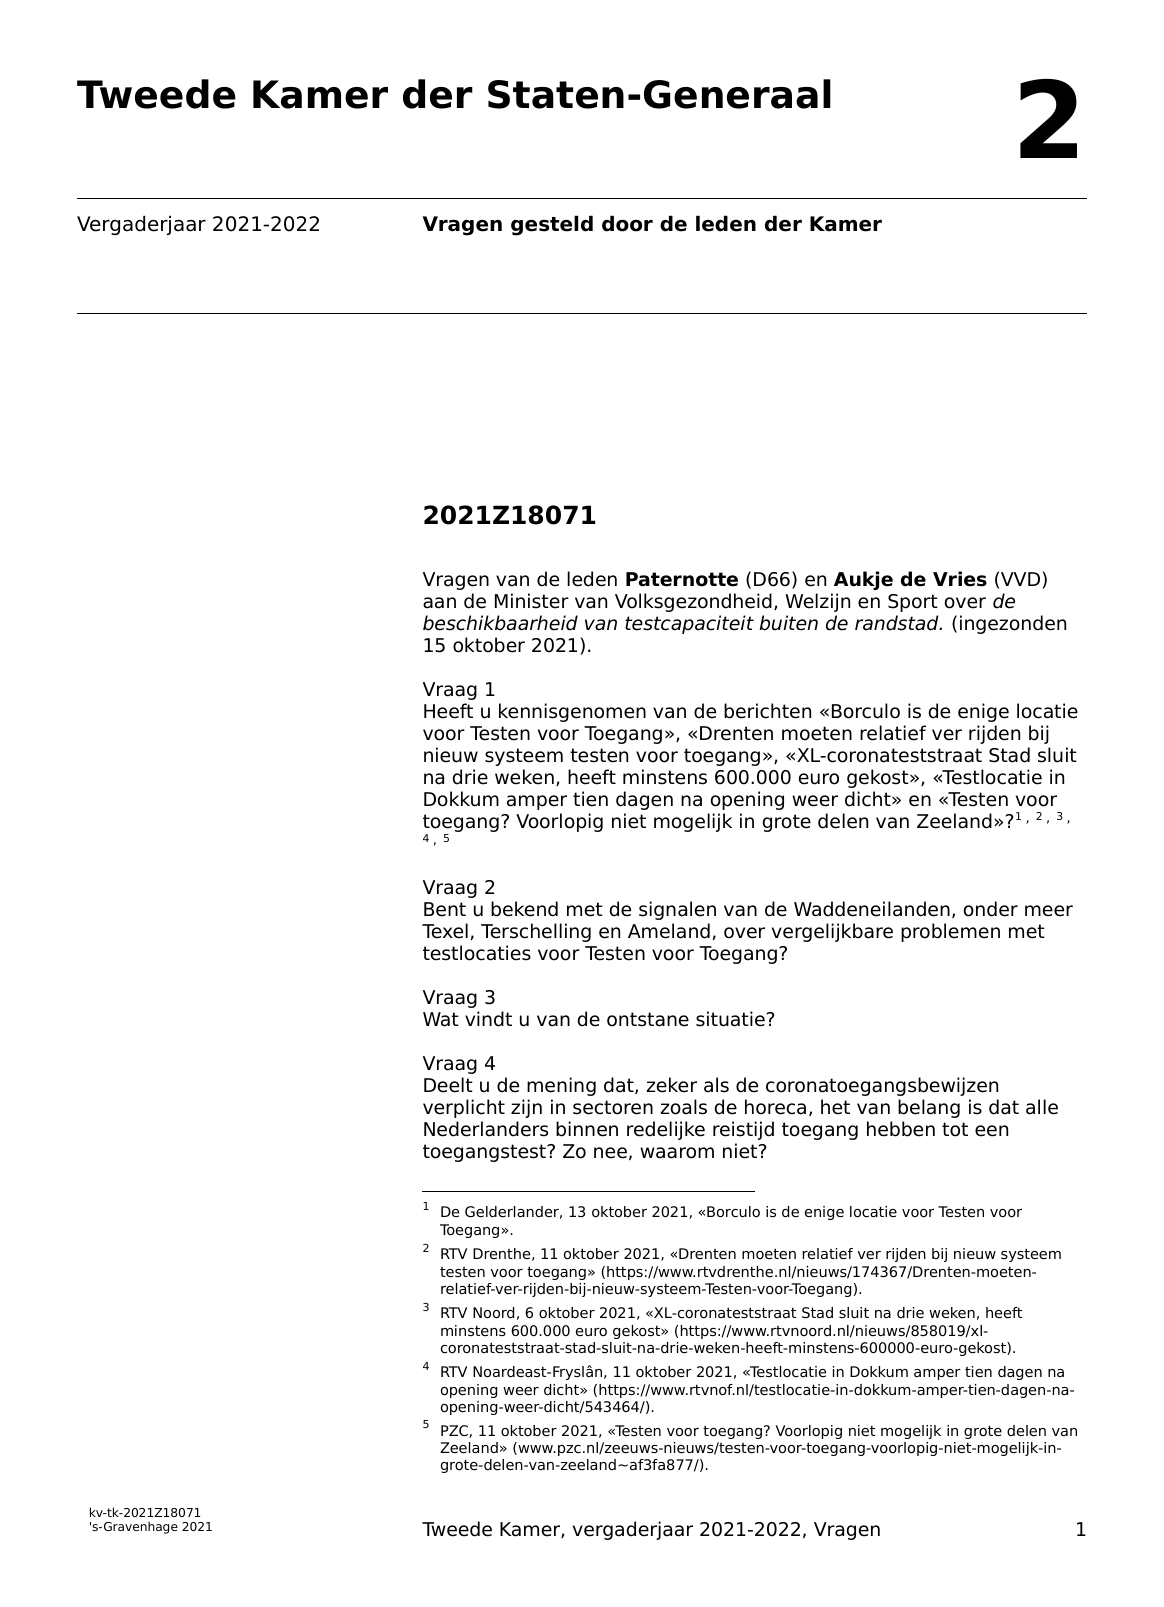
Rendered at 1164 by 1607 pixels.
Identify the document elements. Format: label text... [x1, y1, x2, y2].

text Vraag 2 [422, 877, 1087, 899]
text Vraag 3 [422, 987, 1087, 1009]
text Bent u bekend met de signalen van de Waddeneilanden, onder meer Texel, Terschelling en Ameland, over vergelijkbare problemen met testlocaties voor Testen voor Toegang? [422, 899, 1087, 965]
table_header 2 [886, 59, 1087, 198]
text Vraag 4 [422, 1053, 1087, 1075]
text RTV Noord, 6 oktober 2021, «XL-coronateststraat Stad sluit na drie weken, heeft minstens 600.000 euro gekost» (https://www.rtvnoord.nl/nieuws/858019/xl-coronateststraat-stad-sluit-na-drie-weken-heeft-minstens-600000-euro-gekost). [422, 1301, 1087, 1357]
text Heeft u kennisgenomen van de berichten «Borculo is de enige locatie voor Testen voor Toegang», «Drenten moeten relatief ver rijden bij nieuw systeem testen voor toegang», «XL-coronateststraat Stad sluit na drie weken, heeft minstens 600.000 euro gekost», «Testlocatie in Dokkum amper tien dagen na opening weer dicht» en «Testen voor toegang? Voorlopig niet mogelijk in grote delen van Zeeland»?, , , , [422, 701, 1087, 855]
text RTV Drenthe, 11 oktober 2021, «Drenten moeten relatief ver rijden bij nieuw systeem testen voor toegang» (https://www.rtvdrenthe.nl/nieuws/174367/Drenten-moeten-relatief-ver-rijden-bij-nieuw-systeem-Testen-voor-Toegang). [422, 1242, 1087, 1298]
text Vraag 1 [422, 679, 1087, 701]
table_cell Vragen gesteld door de leden der Kamer [422, 199, 1087, 313]
table_cell Vergaderjaar 2021-2022 [77, 199, 422, 313]
text Deelt u de mening dat, zeker als de coronatoegangsbewijzen verplicht zijn in sectoren zoals de horeca, het van belang is dat alle Nederlanders binnen redelijke reistijd toegang hebben tot een toegangstest? Zo nee, waarom niet? [422, 1075, 1087, 1163]
text PZC, 11 oktober 2021, «Testen voor toegang? Voorlopig niet mogelijk in grote delen van Zeeland» (www.pzc.nl/zeeuws-nieuws/testen-voor-toegang-voorlopig-niet-mogelijk-in-grote-delen-van-zeeland~af3fa877/). [422, 1418, 1087, 1474]
text De Gelderlander, 13 oktober 2021, «Borculo is de enige locatie voor Testen voor Toegang». [422, 1200, 1087, 1239]
text RTV Noardeast-Fryslân, 11 oktober 2021, «Testlocatie in Dokkum amper tien dagen na opening weer dicht» (https://www.rtvnof.nl/testlocatie-in-dokkum-amper-tien-dagen-na-opening-weer-dicht/543464/). [422, 1360, 1087, 1416]
text Vragen van de leden Paternotte (D66) en Aukje de Vries (VVD) aan de Minister van Volksgezondheid, Welzijn en Sport over de beschikbaarheid van testcapaciteit buiten de randstad. (ingezonden 15 oktober 2021). [422, 569, 1087, 657]
text kv-tk-2021Z18071 [88, 1506, 323, 1520]
text 2021Z18071 [422, 501, 1087, 531]
text 's-Gravenhage 2021 [88, 1520, 323, 1534]
text Wat vindt u van de ontstane situatie? [422, 1009, 1087, 1031]
table_header Tweede Kamer der Staten-Generaal [77, 59, 886, 198]
